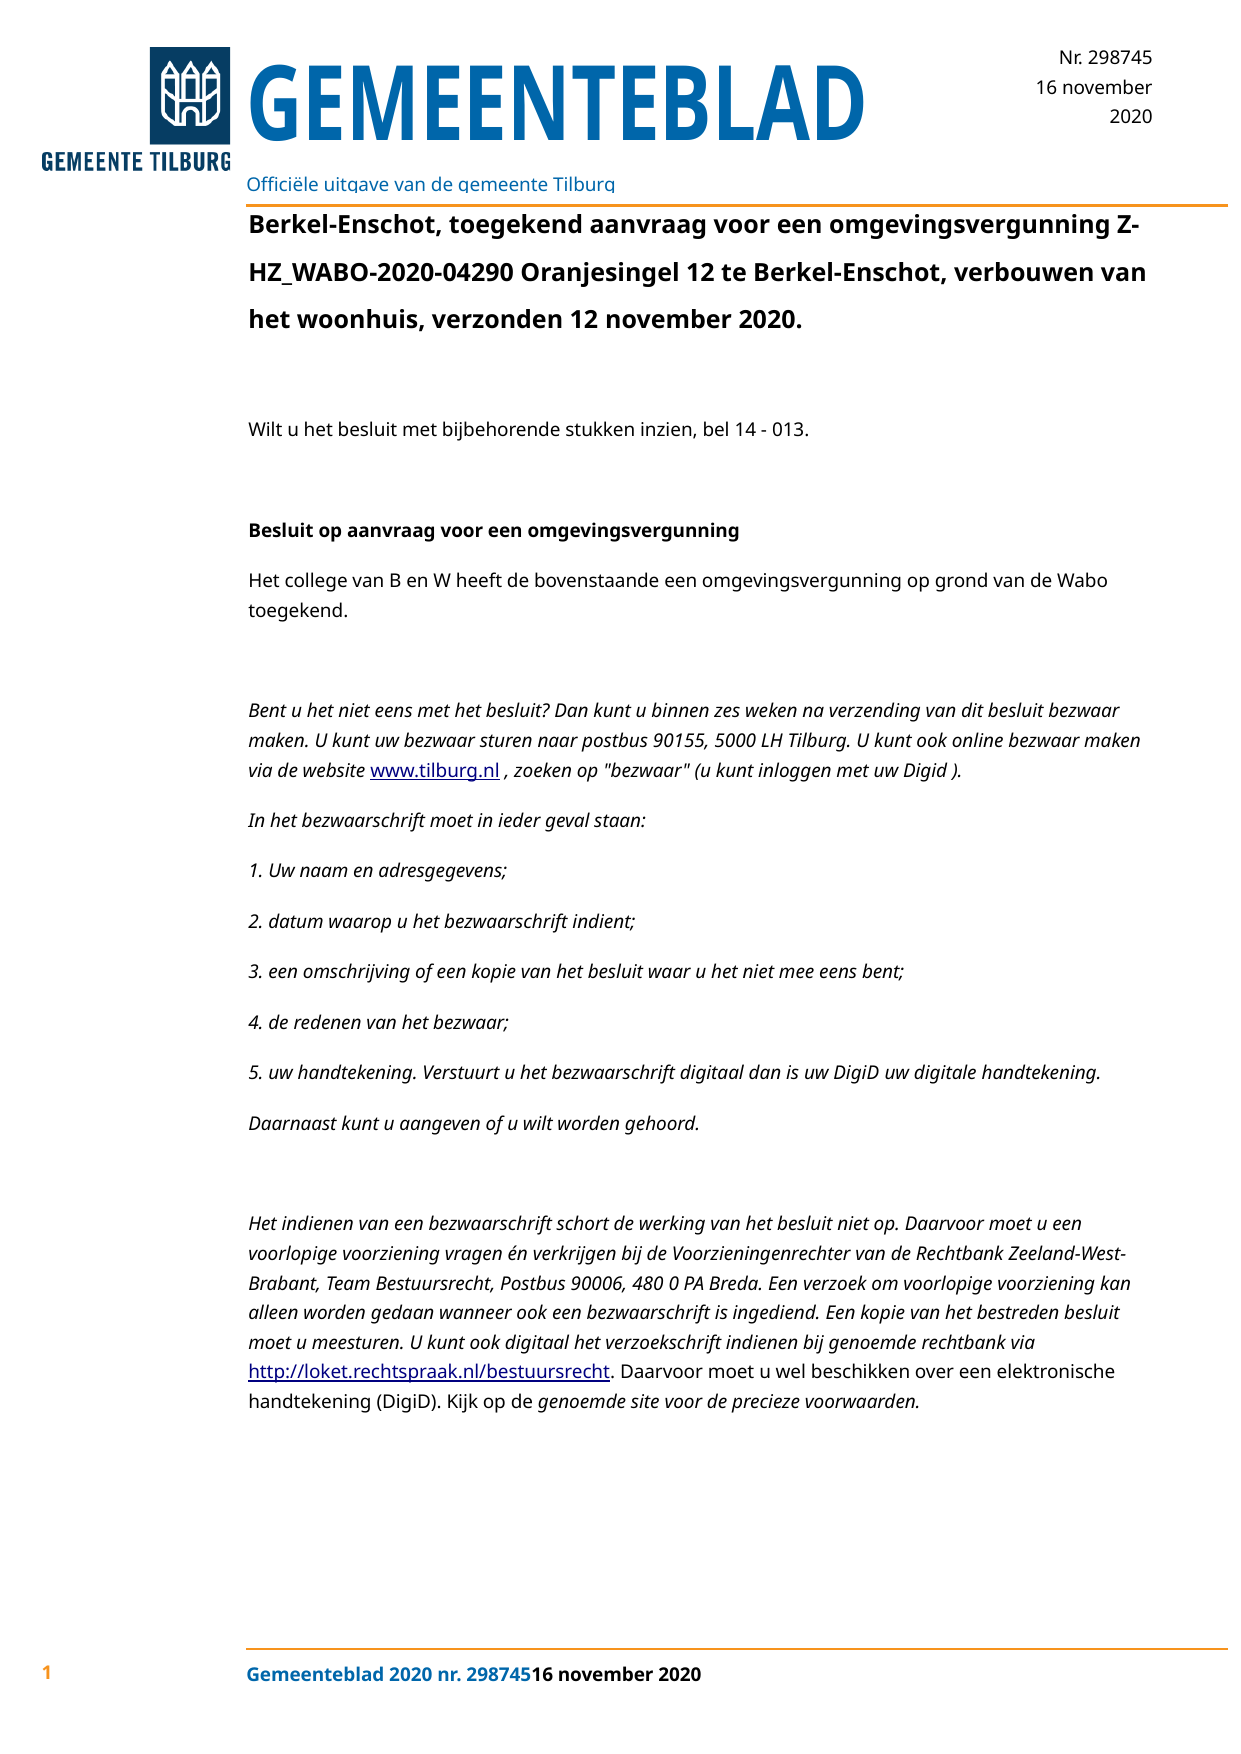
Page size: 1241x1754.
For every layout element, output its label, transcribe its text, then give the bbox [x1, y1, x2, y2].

text Bent u het niet eens met het besluit? Dan kunt u binnen zes weken na verzending van dit besluit bezwaar maken. U kunt uw bezwaar sturen naar postbus 90155, 5000 LH Tilburg. U kunt ook online bezwaar maken via de website www.tilburg.nl , zoeken op "bezwaar" (u kunt inloggen met uw Digid ). [248, 698, 1152, 782]
text Wilt u het besluit met bijbehorende stukken inzien, bel 14 - 013. [248, 416, 1152, 442]
picture [41, 47, 231, 172]
text 4. de redenen van het bezwaar; [248, 1009, 1152, 1034]
text 3. een omschrijving of een kopie van het besluit waar u het niet mee eens bent; [248, 958, 1152, 984]
text 1. Uw naam en adresgegevens; [248, 858, 1152, 883]
text Besluit op aanvraag voor een omgevingsvergunning [248, 517, 1152, 542]
text In het bezwaarschrift moet in ieder geval staan: [248, 807, 1152, 833]
text Daarnaast kunt u aangeven of u wilt worden gehoord. [248, 1110, 1152, 1135]
text 5. uw handtekening. Verstuurt u het bezwaarschrift digitaal dan is uw DigiD uw digitale handtekening. [248, 1059, 1152, 1085]
text Berkel-Enschot, toegekend aanvraag voor een omgevingsvergunning Z-HZ_WABO-2020-04290 Oranjesingel 12 te Berkel-Enschot, verbouwen van het woonhuis, verzonden 12 november 2020. [248, 207, 1152, 336]
text Het college van B en W heeft de bovenstaande een omgevingsvergunning op grond van de Wabo toegekend. [248, 567, 1152, 622]
text 2. datum waarop u het bezwaarschrift indient; [248, 908, 1152, 934]
text Het indienen van een bezwaarschrift schort de werking van het besluit niet op. Daarvoor moet u een voorlopige voorziening vragen én verkrijgen bij de Voorzieningenrechter van de Rechtbank Zeeland-West-Brabant, Team Bestuursrecht, Postbus 90006, 480 0 PA Breda. Een verzoek om voorlopige voorziening kan alleen worden gedaan wanneer ook een bezwaarschrift is ingediend. Een kopie van het bestreden besluit moet u meesturen. U kunt ook digitaal het verzoekschrift indienen bij genoemde rechtbank via http://loket.rechtspraak.nl/bestuursrecht. Daarvoor moet u wel beschikken over een elektronische handtekening (DigiD). Kijk op de genoemde site voor de precieze voorwaarden. [248, 1211, 1152, 1414]
